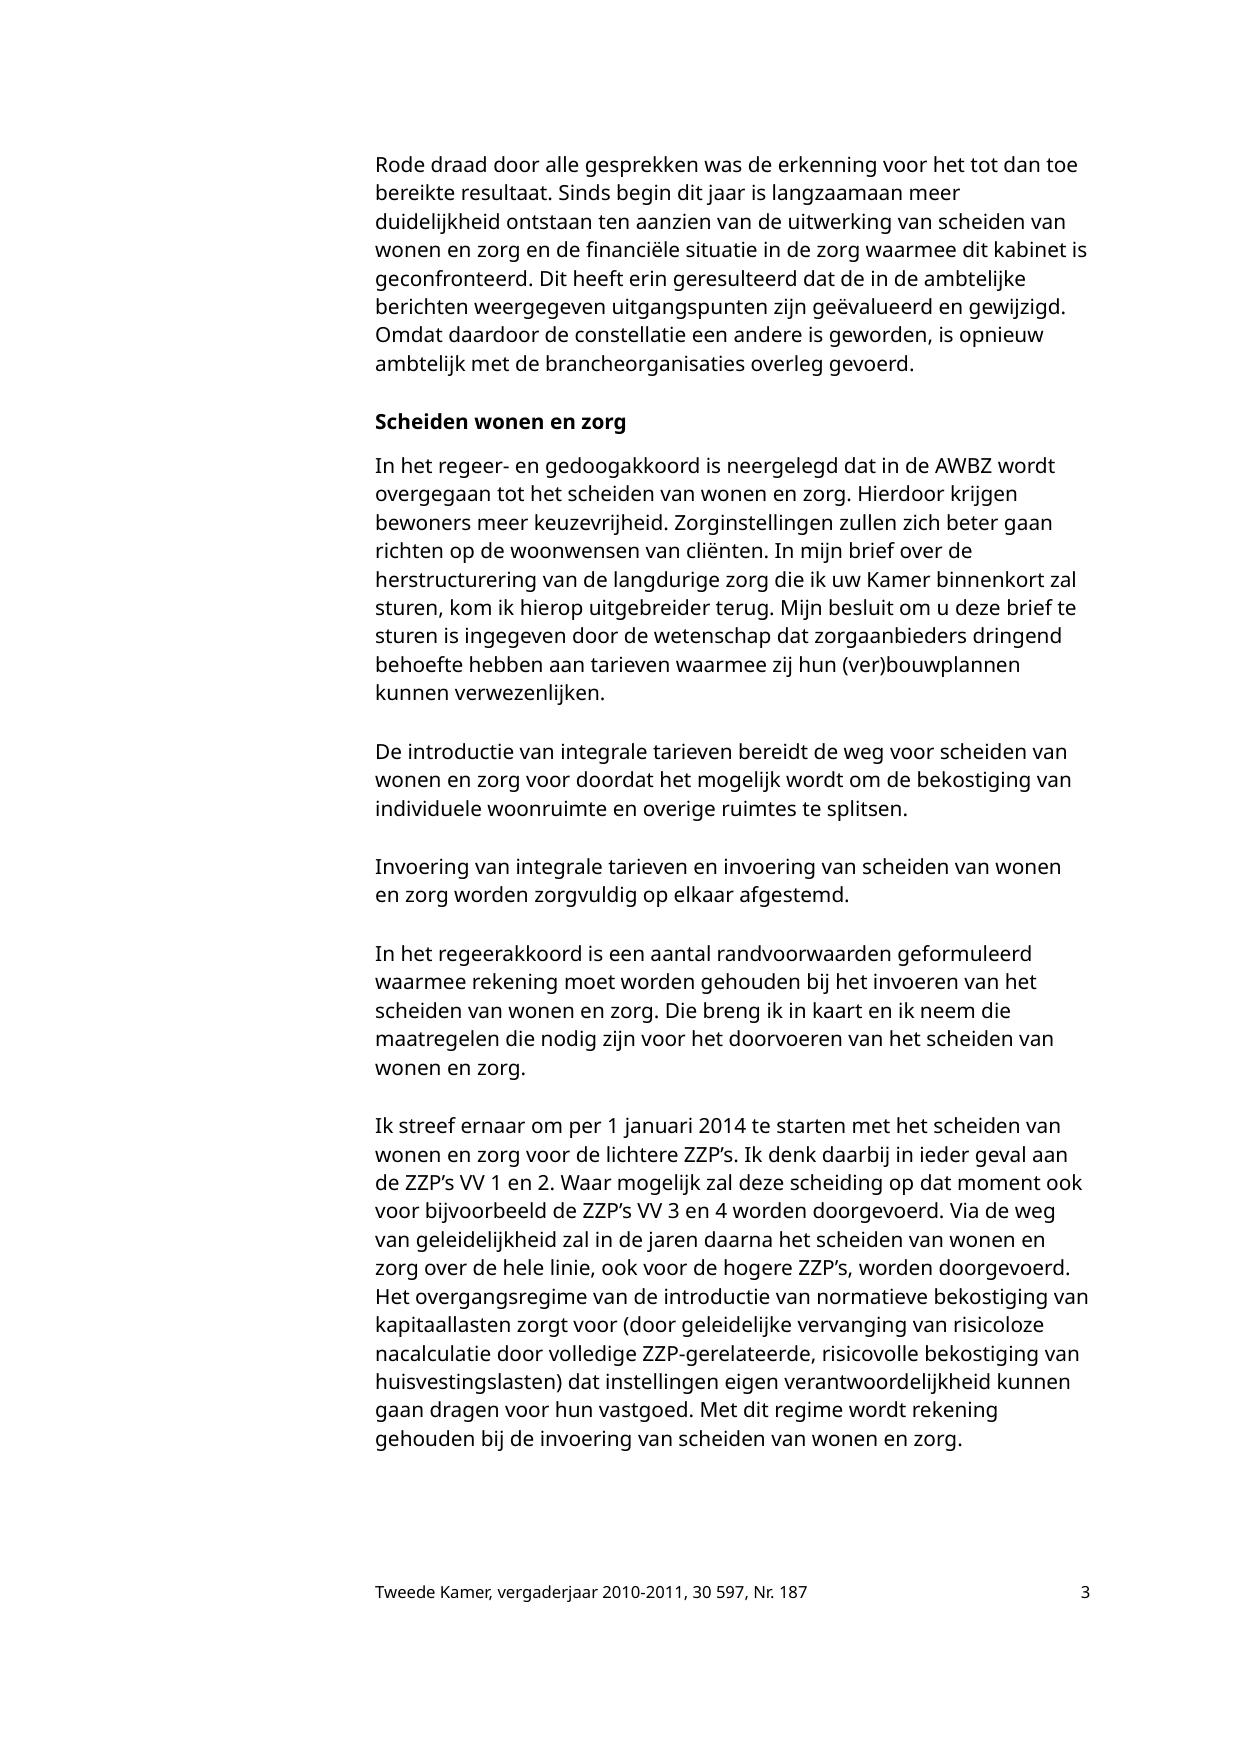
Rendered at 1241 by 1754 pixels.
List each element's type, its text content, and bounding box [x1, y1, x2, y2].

text Scheiden wonen en zorg [375, 407, 1090, 436]
text In het regeerakkoord is een aantal randvoorwaarden geformuleerd waarmee rekening moet worden gehouden bij het invoeren van het scheiden van wonen en zorg. Die breng ik in kaart en ik neem die maatregelen die nodig zijn voor het doorvoeren van het scheiden van wonen en zorg. [375, 939, 1090, 1081]
text Rode draad door alle gesprekken was de erkenning voor het tot dan toe bereikte resultaat. Sinds begin dit jaar is langzaamaan meer duidelijkheid ontstaan ten aanzien van de uitwerking van scheiden van wonen en zorg en de financiële situatie in de zorg waarmee dit kabinet is geconfronteerd. Dit heeft erin geresulteerd dat de in de ambtelijke berichten weergegeven uitgangspunten zijn geëvalueerd en gewijzigd. Omdat daardoor de constellatie een andere is geworden, is opnieuw ambtelijk met de brancheorganisaties overleg gevoerd. [375, 150, 1090, 377]
text In het regeer- en gedoogakkoord is neergelegd dat in de AWBZ wordt overgegaan tot het scheiden van wonen en zorg. Hierdoor krijgen bewoners meer keuzevrijheid. Zorginstellingen zullen zich beter gaan richten op de woonwensen van cliënten. In mijn brief over de herstructurering van de langdurige zorg die ik uw Kamer binnenkort zal sturen, kom ik hierop uitgebreider terug. Mijn besluit om u deze brief te sturen is ingegeven door de wetenschap dat zorgaanbieders dringend behoefte hebben aan tarieven waarmee zij hun (ver)bouwplannen kunnen verwezenlijken. [375, 451, 1090, 707]
text De introductie van integrale tarieven bereidt de weg voor scheiden van wonen en zorg voor doordat het mogelijk wordt om de bekostiging van individuele woonruimte en overige ruimtes te splitsen. [375, 737, 1090, 822]
text Invoering van integrale tarieven en invoering van scheiden van wonen en zorg worden zorgvuldig op elkaar afgestemd. [375, 852, 1090, 909]
text Ik streef ernaar om per 1 januari 2014 te starten met het scheiden van wonen en zorg voor de lichtere ZZP’s. Ik denk daarbij in ieder geval aan de ZZP’s VV 1 en 2. Waar mogelijk zal deze scheiding op dat moment ook voor bijvoorbeeld de ZZP’s VV 3 en 4 worden doorgevoerd. Via de weg van geleidelijkheid zal in de jaren daarna het scheiden van wonen en zorg over de hele linie, ook voor de hogere ZZP’s, worden doorgevoerd. Het overgangsregime van de introductie van normatieve bekostiging van kapitaallasten zorgt voor (door geleidelijke vervanging van risicoloze nacalculatie door volledige ZZP-gerelateerde, risicovolle bekostiging van huisvestingslasten) dat instellingen eigen verantwoordelijkheid kunnen gaan dragen voor hun vastgoed. Met dit regime wordt rekening gehouden bij de invoering van scheiden van wonen en zorg. [375, 1111, 1090, 1452]
